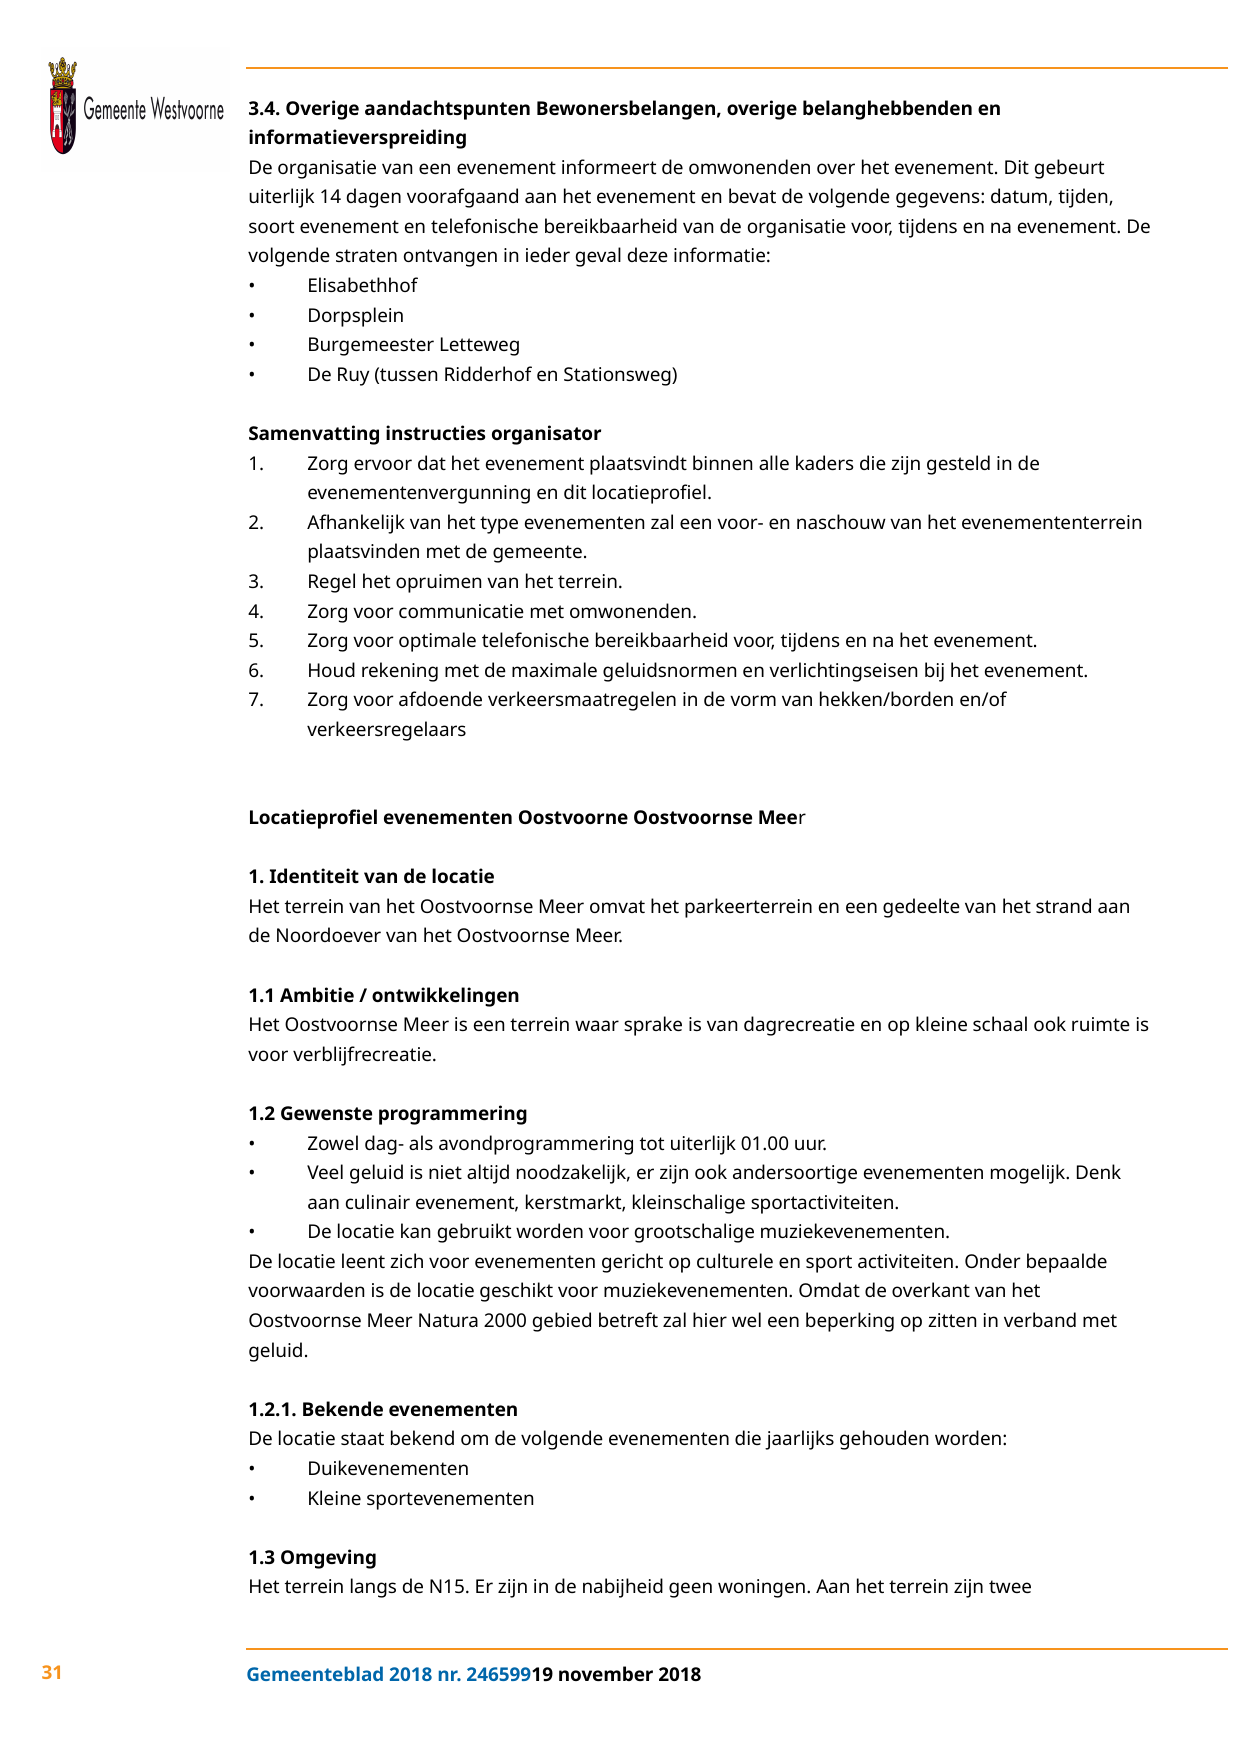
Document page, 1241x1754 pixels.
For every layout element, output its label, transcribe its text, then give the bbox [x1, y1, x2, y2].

list Veel geluid is niet altijd noodzakelijk, er zijn ook andersoortige evenementen mogelijk. Denk aan culinair evenement, kerstmarkt, kleinschalige sportactiviteiten. [248, 1159, 1152, 1214]
text 1.2 Gewenste programmering [248, 1100, 1152, 1126]
list Dorpsplein [248, 302, 1152, 328]
text 3.4. Overige aandachtspunten Bewonersbelangen, overige belanghebbenden en informatieverspreiding [248, 95, 1152, 150]
picture [41, 47, 231, 172]
list De Ruy (tussen Ridderhof en Stationsweg) [248, 361, 1152, 387]
list Elisabethhof [248, 272, 1152, 298]
list De locatie kan gebruikt worden voor grootschalige muziekevenementen. [248, 1218, 1152, 1244]
text De locatie staat bekend om de volgende evenementen die jaarlijks gehouden worden: [248, 1426, 1152, 1451]
table_header Samenvatting instructies organisator Zorg ervoor dat het evenement plaatsvindt binnen alle kaders die zijn gesteld in de evenementenvergunning en dit locatieprofiel. Afhankelijk van het type evenementen zal een voor- en naschouw van het evenemententerrein plaatsvinden met de gemeente. Regel het opruimen van het terrein. Zorg voor communicatie met omwonenden. Zorg voor optimale telefonische bereikbaarheid voor, tijdens en na het evenement. Houd rekening met de maximale geluidsnormen en verlichtingseisen bij het evenement. Zorg voor afdoende verkeersmaatregelen in de vorm van hekken/borden en/of verkeersregelaars [248, 420, 1152, 742]
text De organisatie van een evenement informeert de omwonenden over het evenement. Dit gebeurt uiterlijk 14 dagen voorafgaand aan het evenement en bevat de volgende gegevens: datum, tijden, soort evenement en telefonische bereikbaarheid van de organisatie voor, tijdens en na evenement. De volgende straten ontvangen in ieder geval deze informatie: [248, 154, 1152, 268]
list Burgemeester Letteweg [248, 331, 1152, 357]
list Zowel dag- als avondprogrammering tot uiterlijk 01.00 uur. [248, 1130, 1152, 1155]
list Duikevenementen [248, 1455, 1152, 1481]
text Het terrein langs de N15. Er zijn in de nabijheid geen woningen. Aan het terrein zijn twee [248, 1573, 1152, 1599]
text Locatieprofiel evenementen Oostvoorne Oostvoornse Meer [248, 804, 1152, 830]
list Kleine sportevenementen [248, 1485, 1152, 1510]
text 1.1 Ambitie / ontwikkelingen [248, 982, 1152, 1007]
text Het Oostvoornse Meer is een terrein waar sprake is van dagrecreatie en op kleine schaal ook ruimte is voor verblijfrecreatie. [248, 1011, 1152, 1067]
text 1.2.1. Bekende evenementen [248, 1396, 1152, 1422]
text 1. Identiteit van de locatie [248, 863, 1152, 889]
text Het terrein van het Oostvoornse Meer omvat het parkeerterrein en een gedeelte van het strand aan de Noordoever van het Oostvoornse Meer. [248, 893, 1152, 948]
text 1.3 Omgeving [248, 1544, 1152, 1569]
text De locatie leent zich voor evenementen gericht op culturele en sport activiteiten. Onder bepaalde voorwaarden is de locatie geschikt voor muziekevenementen. Omdat de overkant van het Oostvoornse Meer Natura 2000 gebied betreft zal hier wel een beperking op zitten in verband met geluid. [248, 1248, 1152, 1362]
